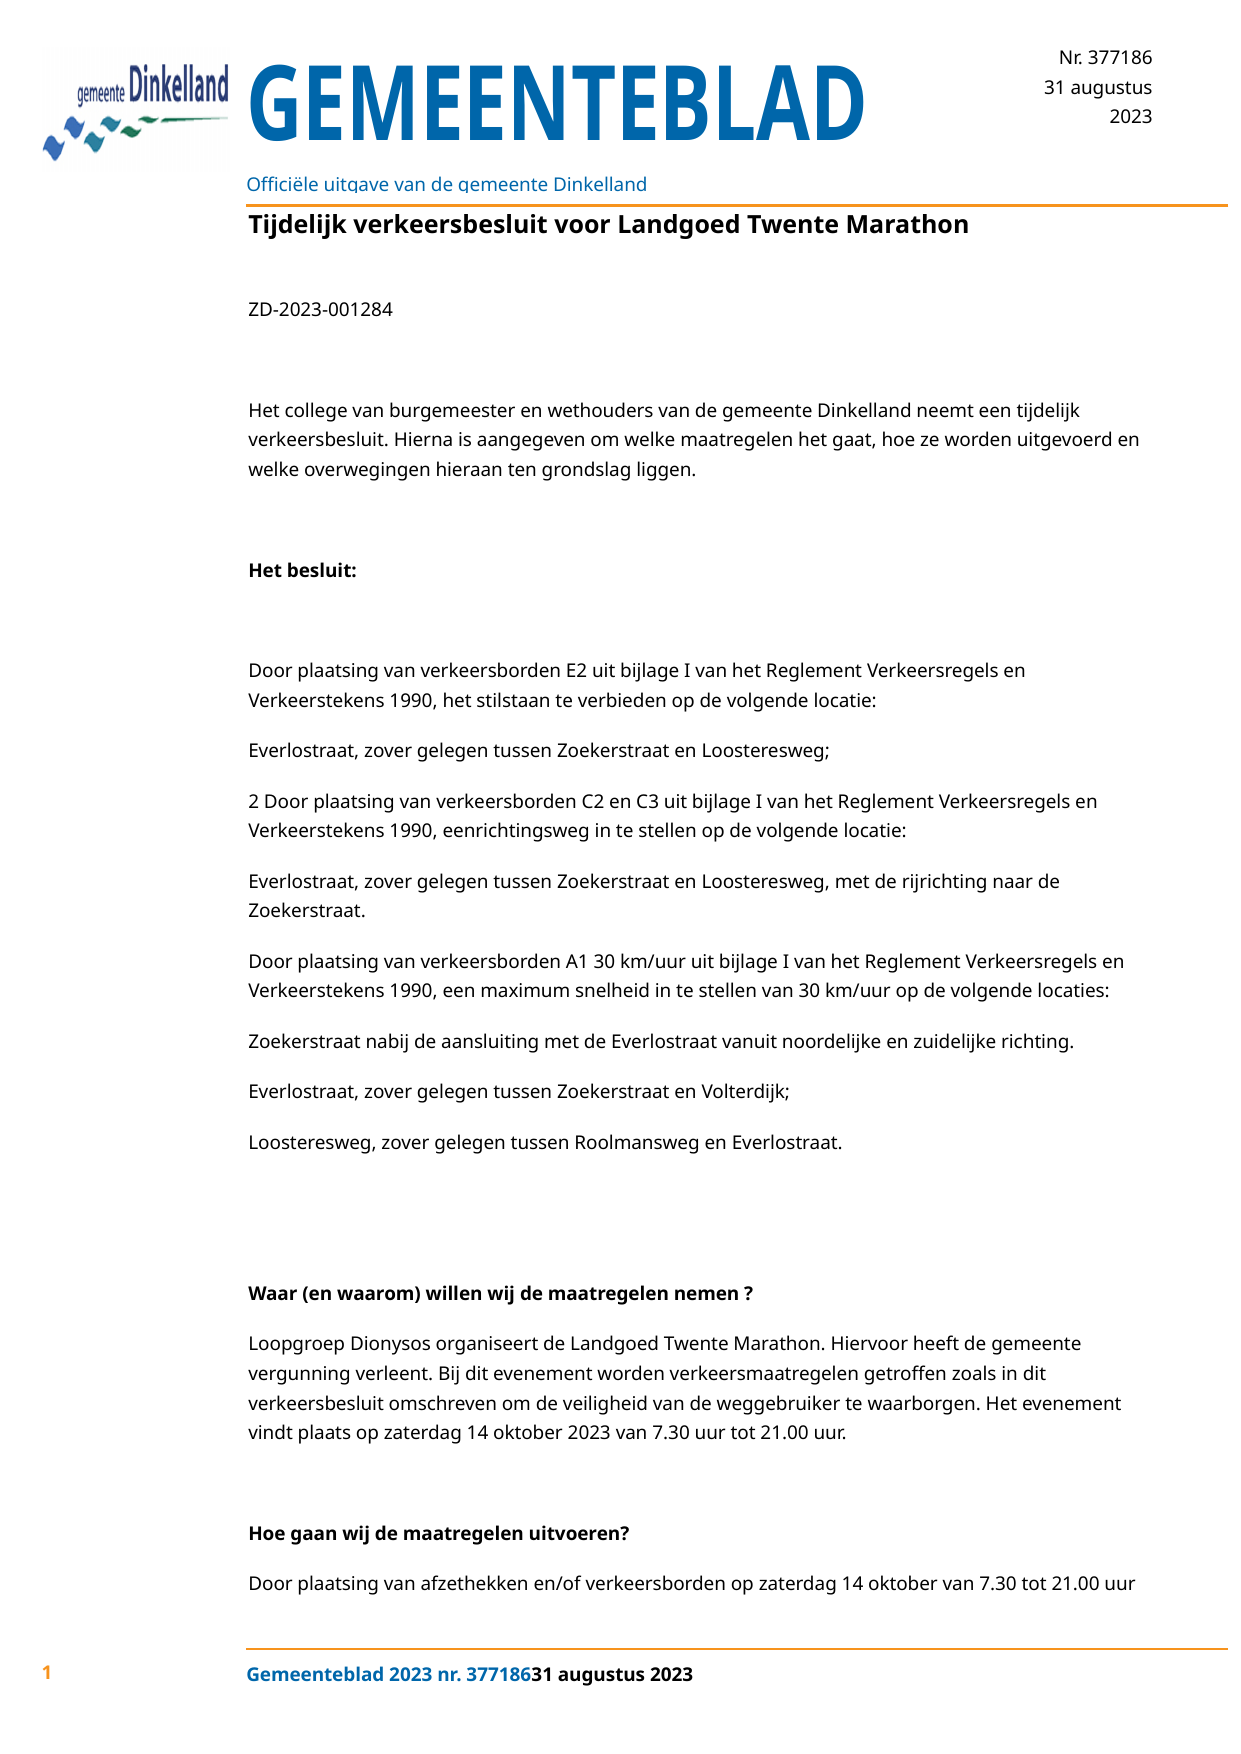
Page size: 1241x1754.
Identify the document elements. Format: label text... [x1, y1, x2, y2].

text 2 Door plaatsing van verkeersborden C2 en C3 uit bijlage I van het Reglement Verkeersregels en Verkeerstekens 1990, eenrichtingsweg in te stellen op de volgende locatie: [248, 788, 1152, 843]
text Everlostraat, zover gelegen tussen Zoekerstraat en Loosteresweg; [248, 738, 1152, 763]
text ZD-2023-001284 [248, 296, 1152, 322]
text Everlostraat, zover gelegen tussen Zoekerstraat en Volterdijk; [248, 1078, 1152, 1104]
picture [41, 47, 231, 172]
text Loosteresweg, zover gelegen tussen Roolmansweg en Everlostraat. [248, 1129, 1152, 1155]
text Het college van burgemeester en wethouders van de gemeente Dinkelland neemt een tijdelijk verkeersbesluit. Hierna is aangegeven om welke maatregelen het gaat, hoe ze worden uitgevoerd en welke overwegingen hieraan ten grondslag liggen. [248, 397, 1152, 482]
text Door plaatsing van verkeersborden A1 30 km/uur uit bijlage I van het Reglement Verkeersregels en Verkeerstekens 1990, een maximum snelheid in te stellen van 30 km/uur op de volgende locaties: [248, 948, 1152, 1003]
text Hoe gaan wij de maatregelen uitvoeren? [248, 1520, 1152, 1546]
text Door plaatsing van afzethekken en/of verkeersborden op zaterdag 14 oktober van 7.30 tot 21.00 uur [248, 1571, 1152, 1596]
text Zoekerstraat nabij de aansluiting met de Everlostraat vanuit noordelijke en zuidelijke richting. [248, 1028, 1152, 1054]
text Door plaatsing van verkeersborden E2 uit bijlage I van het Reglement Verkeersregels en Verkeerstekens 1990, het stilstaan te verbieden op de volgende locatie: [248, 658, 1152, 713]
text Waar (en waarom) willen wij de maatregelen nemen ? [248, 1280, 1152, 1306]
text Tijdelijk verkeersbesluit voor Landgoed Twente Marathon [248, 207, 1152, 241]
text Het besluit: [248, 557, 1152, 583]
text Loopgroep Dionysos organiseert de Landgoed Twente Marathon. Hiervoor heeft de gemeente vergunning verleent. Bij dit evenement worden verkeersmaatregelen getroffen zoals in dit verkeersbesluit omschreven om de veiligheid van de weggebruiker te waarborgen. Het evenement vindt plaats op zaterdag 14 oktober 2023 van 7.30 uur tot 21.00 uur. [248, 1331, 1152, 1445]
text Everlostraat, zover gelegen tussen Zoekerstraat en Loosteresweg, met de rijrichting naar de Zoekerstraat. [248, 868, 1152, 923]
